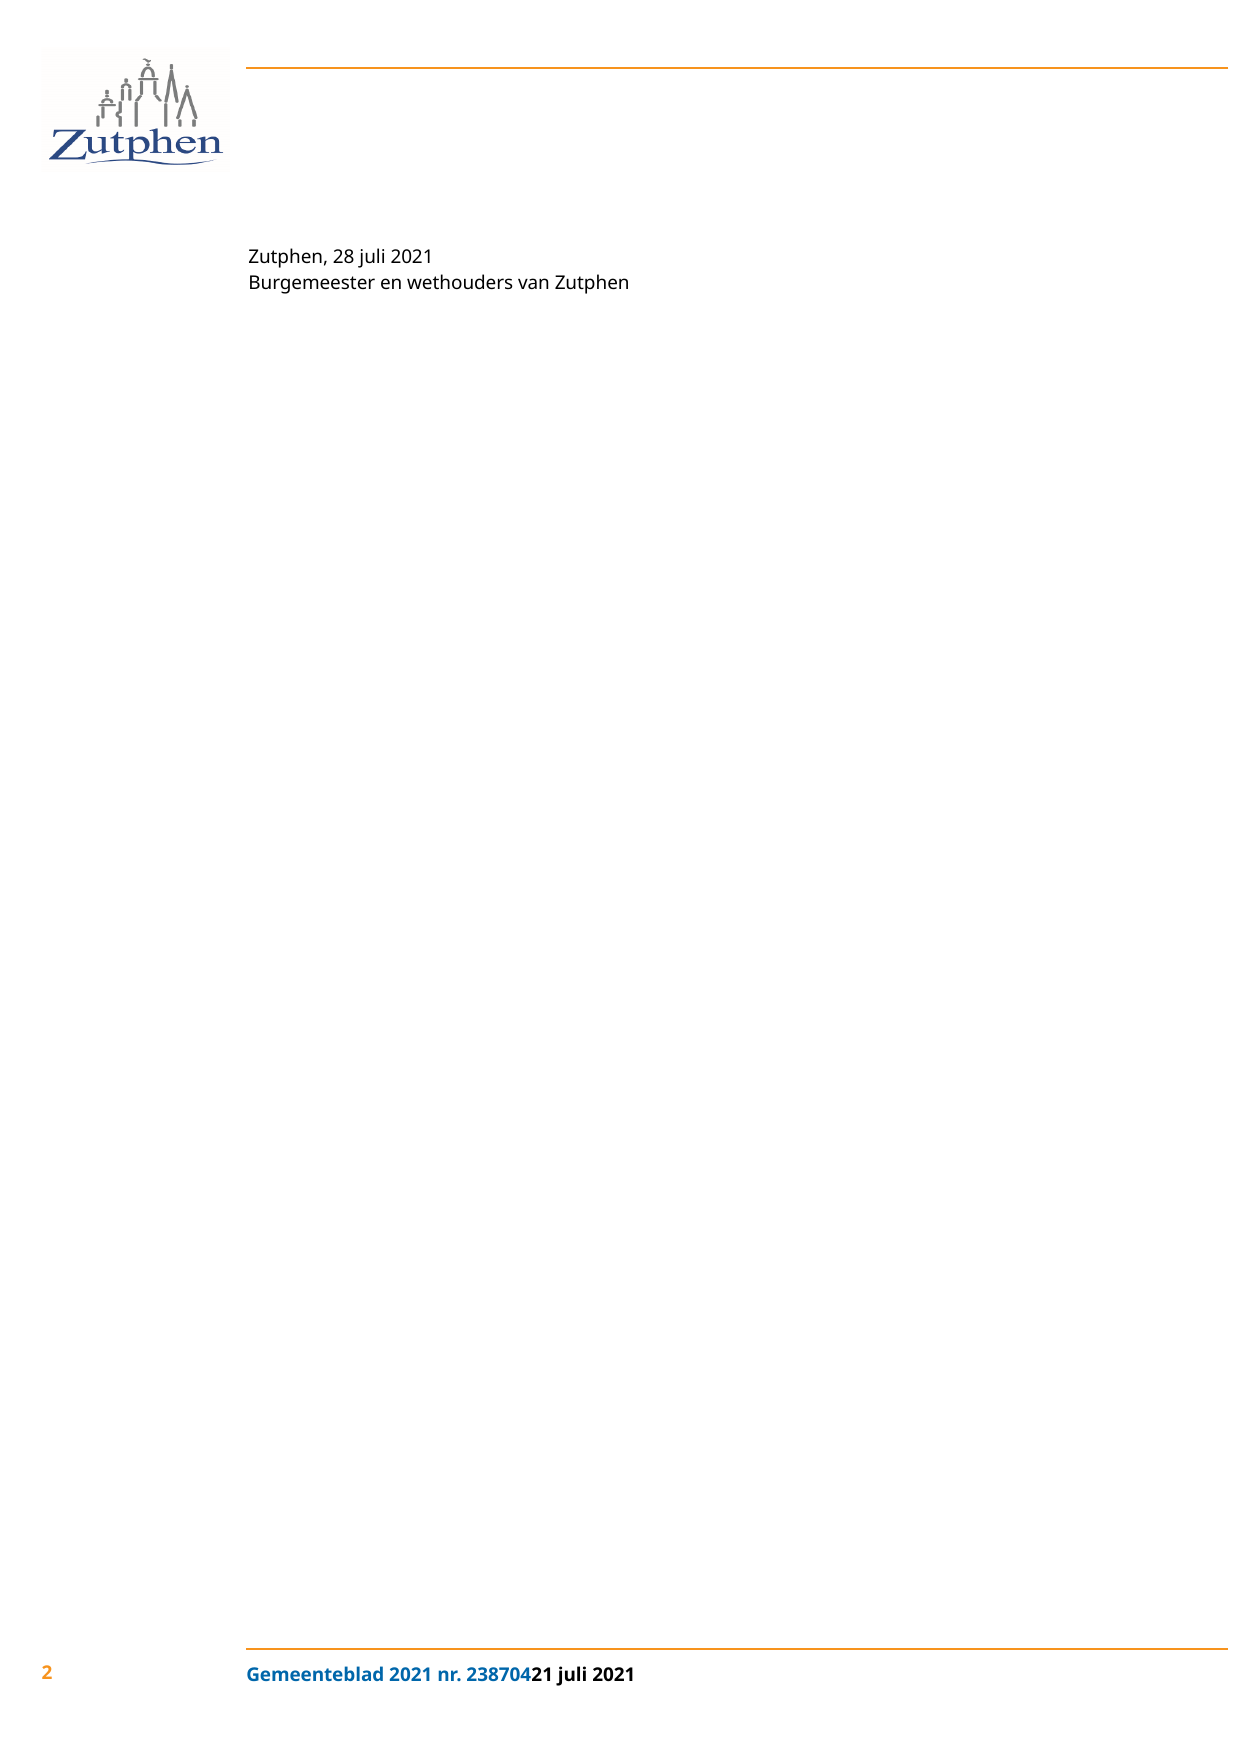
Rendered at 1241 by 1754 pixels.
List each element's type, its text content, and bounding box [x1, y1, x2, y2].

text Zutphen, 28 juli 2021 [248, 243, 1152, 269]
text Burgemeester en wethouders van Zutphen [248, 269, 1152, 295]
picture [41, 47, 231, 172]
